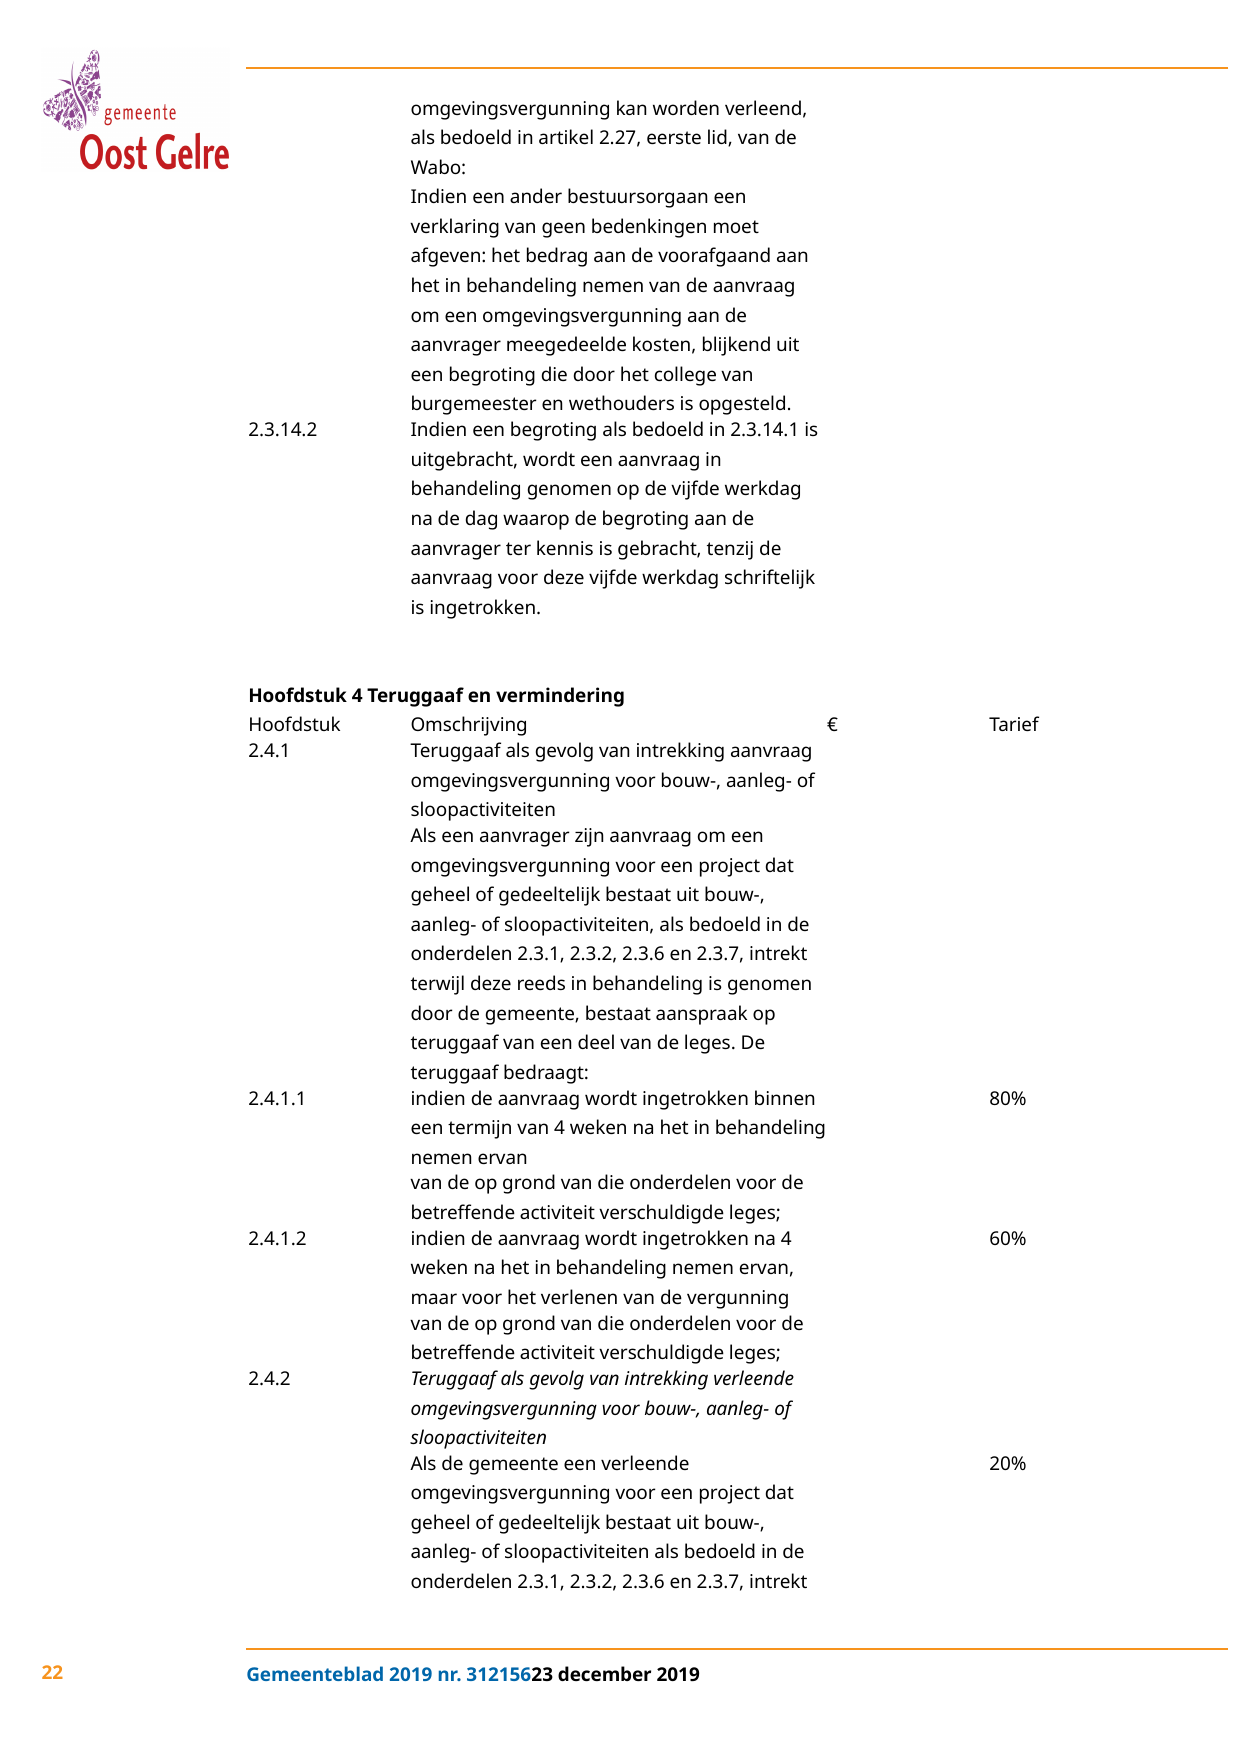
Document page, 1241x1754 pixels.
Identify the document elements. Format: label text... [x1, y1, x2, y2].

table_cell [248, 822, 410, 1085]
table_header Hoofdstuk [248, 712, 410, 737]
table_cell [989, 95, 1152, 416]
table_cell 60% [989, 1225, 1152, 1310]
picture [41, 47, 231, 172]
table_cell [827, 1170, 989, 1225]
table_cell indien de aanvraag wordt ingetrokken na 4 weken na het in behandeling nemen ervan, maar voor het verlenen van de vergunning [410, 1225, 827, 1310]
text Hoofdstuk 4 Teruggaaf en vermindering [248, 682, 1152, 708]
table_cell omgevingsvergunning kan worden verleend, als bedoeld in artikel 2.27, eerste lid, van de Wabo: Indien een ander bestuursorgaan een verklaring van geen bedenkingen moet afgeven: het bedrag aan de voorafgaand aan het in behandeling nemen van de aanvraag om een omgevingsvergunning aan de aanvrager meegedeelde kosten, blijkend uit een begroting die door het college van burgemeester en wethouders is opgesteld. [410, 95, 827, 416]
table_cell Indien een begroting als bedoeld in 2.3.14.1 is uitgebracht, wordt een aanvraag in behandeling genomen op de vijfde werkdag na de dag waarop de begroting aan de aanvrager ter kennis is gebracht, tenzij de aanvraag voor deze vijfde werkdag schriftelijk is ingetrokken. [410, 416, 827, 619]
table_cell 2.4.1 [248, 738, 410, 822]
table_header € [827, 712, 989, 737]
table_cell [989, 1365, 1152, 1450]
table_cell 20% [989, 1450, 1152, 1594]
table_cell 2.4.2 [248, 1365, 410, 1450]
table_header Omschrijving [410, 712, 827, 737]
table_cell Als een aanvrager zijn aanvraag om een omgevingsvergunning voor een project dat geheel of gedeeltelijk bestaat uit bouw-, aanleg- of sloopactiviteiten, als bedoeld in de onderdelen 2.3.1, 2.3.2, 2.3.6 en 2.3.7, intrekt terwijl deze reeds in behandeling is genomen door de gemeente, bestaat aanspraak op teruggaaf van een deel van de leges. De teruggaaf bedraagt: [410, 822, 827, 1085]
table_cell van de op grond van die onderdelen voor de betreffende activiteit verschuldigde leges; [410, 1170, 827, 1225]
table_cell [248, 1450, 410, 1594]
table_cell [989, 738, 1152, 822]
table_cell [827, 1225, 989, 1310]
table_cell [827, 738, 989, 822]
table_cell [989, 416, 1152, 619]
table_cell [989, 1170, 1152, 1225]
table_cell [827, 1310, 989, 1365]
table_cell [248, 1310, 410, 1365]
table_cell Als de gemeente een verleende omgevingsvergunning voor een project dat geheel of gedeeltelijk bestaat uit bouw-, aanleg- of sloopactiviteiten als bedoeld in de onderdelen 2.3.1, 2.3.2, 2.3.6 en 2.3.7, intrekt [410, 1450, 827, 1594]
table_cell Teruggaaf als gevolg van intrekking verleende omgevingsvergunning voor bouw-, aanleg- of sloopactiviteiten [410, 1365, 827, 1450]
table_cell Teruggaaf als gevolg van intrekking aanvraag omgevingsvergunning voor bouw-, aanleg- of sloopactiviteiten [410, 738, 827, 822]
table_cell indien de aanvraag wordt ingetrokken binnen een termijn van 4 weken na het in behandeling nemen ervan [410, 1085, 827, 1169]
table_cell [989, 822, 1152, 1085]
table_cell van de op grond van die onderdelen voor de betreffende activiteit verschuldigde leges; [410, 1310, 827, 1365]
table_cell [248, 95, 410, 416]
table_cell [827, 1365, 989, 1450]
table_cell 2.4.1.2 [248, 1225, 410, 1310]
table_cell [827, 95, 989, 416]
table_header Tarief [989, 712, 1152, 737]
table_cell [989, 1310, 1152, 1365]
table_cell [827, 1450, 989, 1594]
table_cell [248, 1170, 410, 1225]
table_cell [827, 1085, 989, 1169]
table_cell 2.4.1.1 [248, 1085, 410, 1169]
table_cell 80% [989, 1085, 1152, 1169]
table_cell 2.3.14.2 [248, 416, 410, 619]
table_cell [827, 416, 989, 619]
table_cell [827, 822, 989, 1085]
